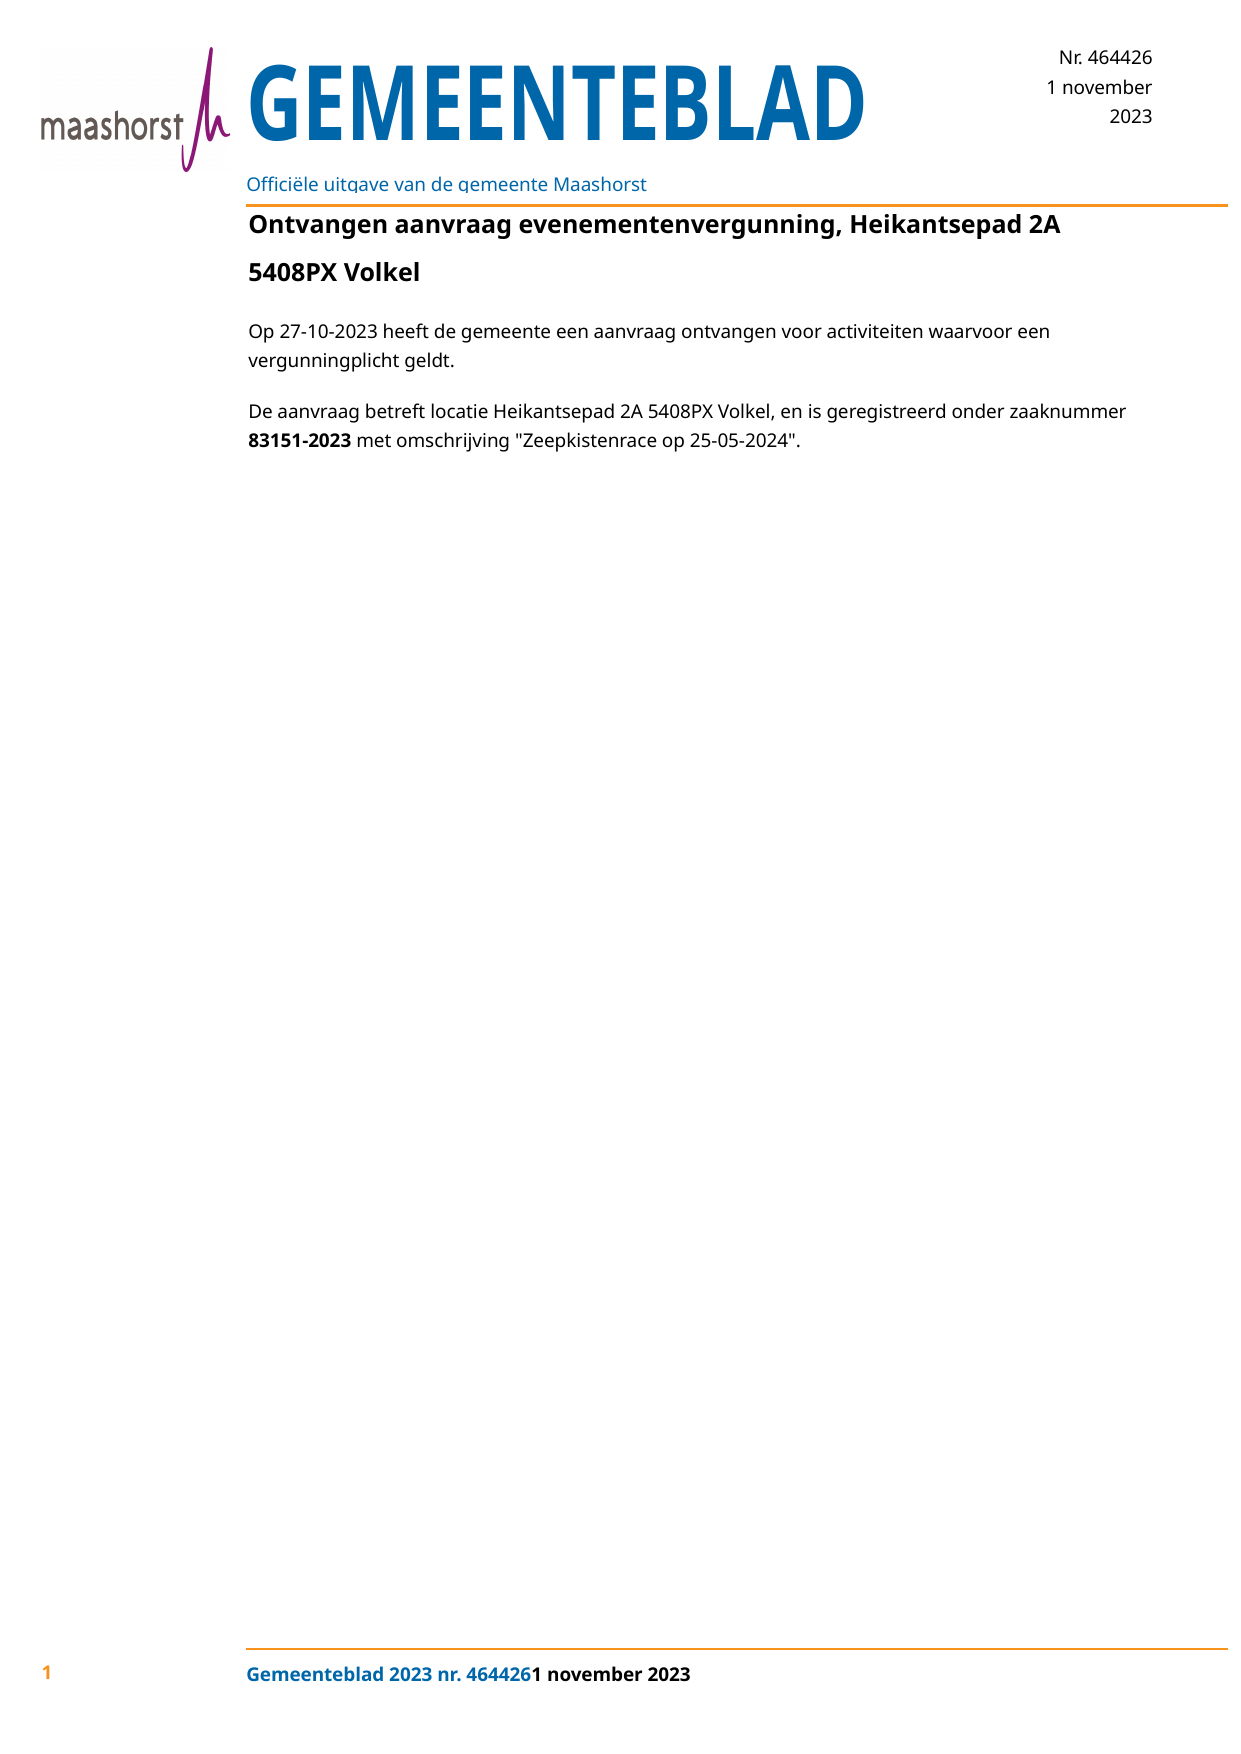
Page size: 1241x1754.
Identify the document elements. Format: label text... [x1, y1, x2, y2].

text Ontvangen aanvraag evenementenvergunning, Heikantsepad 2A 5408PX Volkel [248, 207, 1152, 288]
picture [41, 47, 231, 172]
text Op 27-10-2023 heeft de gemeente een aanvraag ontvangen voor activiteiten waarvoor een vergunningplicht geldt. [248, 318, 1152, 373]
text De aanvraag betreft locatie Heikantsepad 2A 5408PX Volkel, en is geregistreerd onder zaaknummer 83151-2023 met omschrijving "Zeepkistenrace op 25-05-2024". [248, 398, 1152, 453]
